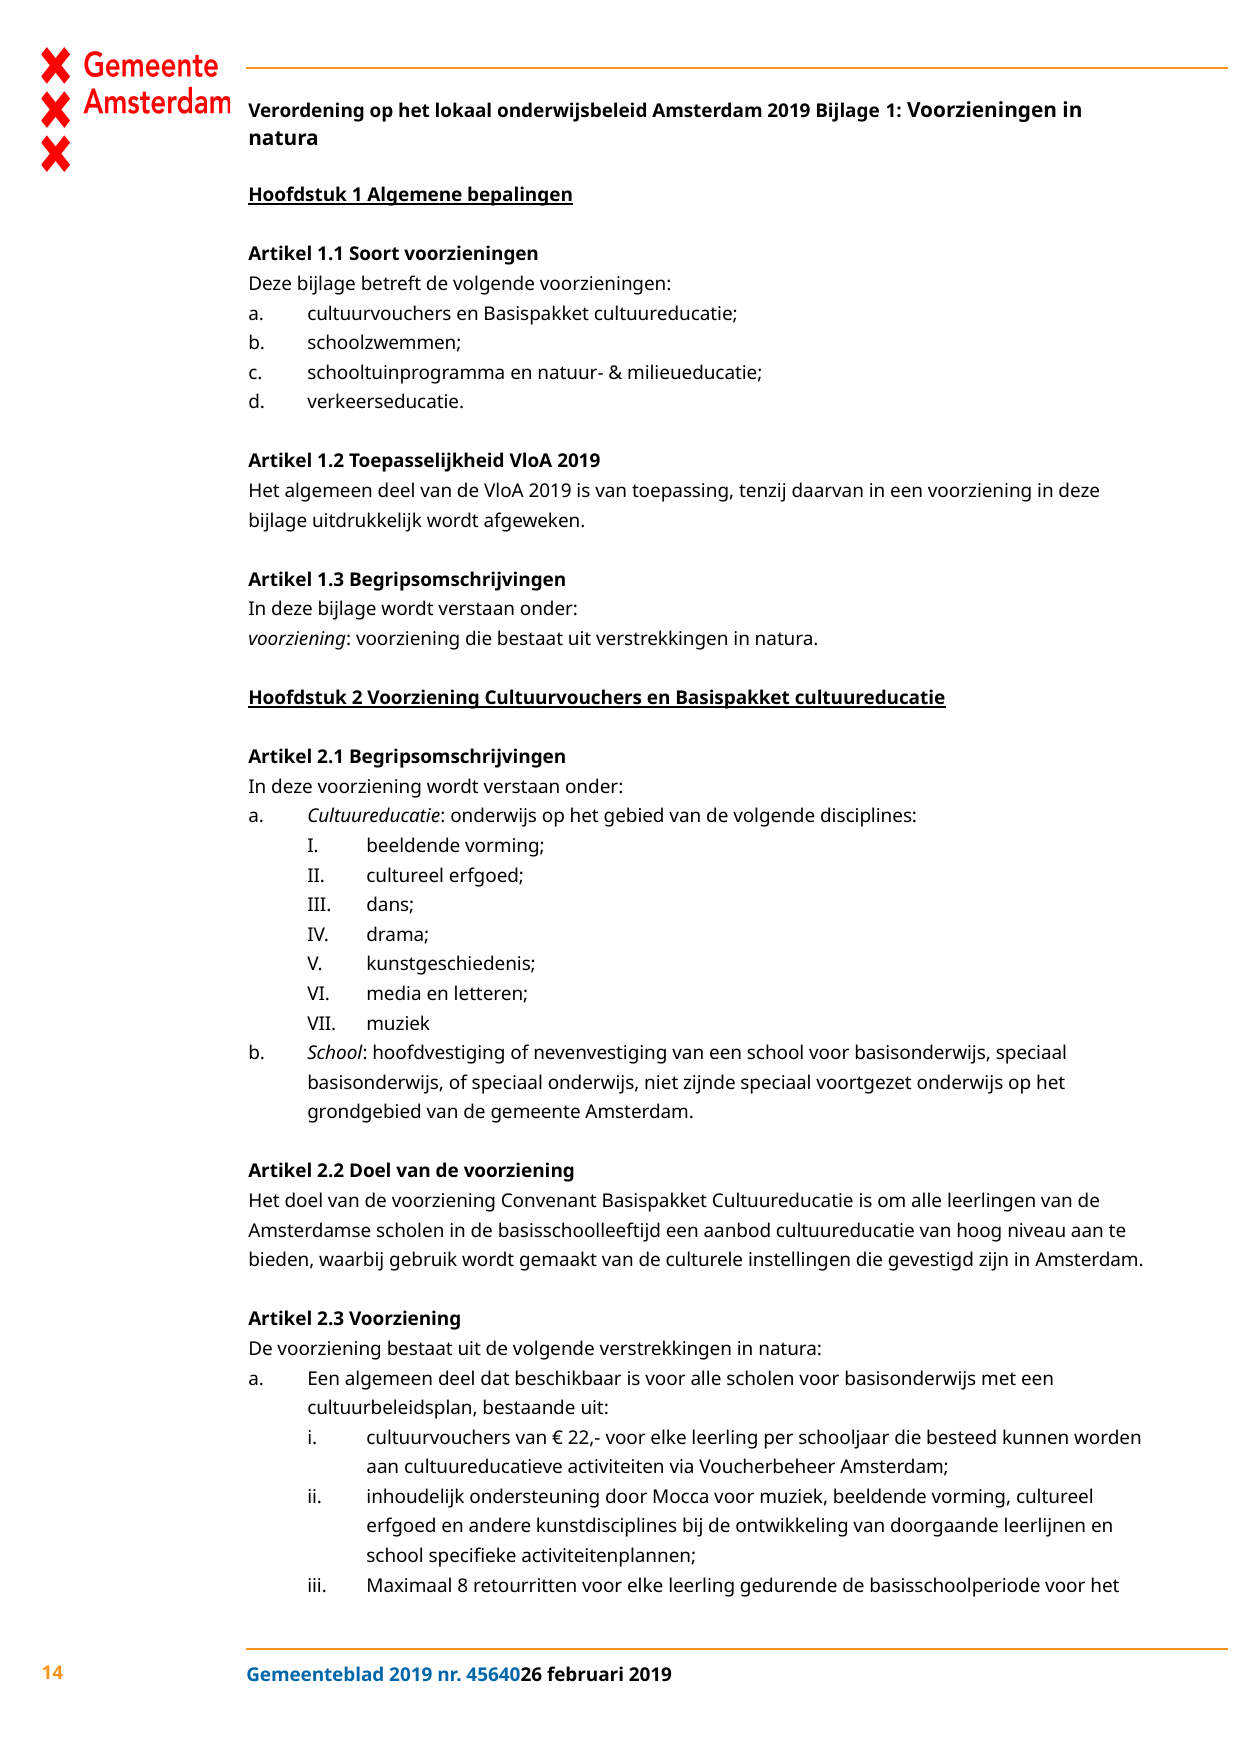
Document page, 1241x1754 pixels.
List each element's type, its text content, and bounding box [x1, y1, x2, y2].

list drama; [307, 921, 1152, 947]
text voorziening: voorziening die bestaat uit verstrekkingen in natura. [248, 625, 1152, 651]
text In deze voorziening wordt verstaan onder: [248, 773, 1152, 799]
text Artikel 2.1 Begripsomschrijvingen [248, 743, 1152, 769]
text Artikel 2.2 Doel van de voorziening [248, 1158, 1152, 1183]
text In deze bijlage wordt verstaan onder: [248, 596, 1152, 621]
text Het algemeen deel van de VloA 2019 is van toepassing, tenzij daarvan in een voorziening in deze bijlage uitdrukkelijk wordt afgeweken. [248, 477, 1152, 532]
list Cultuureducatie: onderwijs op het gebied van de volgende disciplines: [248, 803, 1152, 828]
list kunstgeschiedenis; [307, 951, 1152, 976]
list cultuurvouchers van € 22,- voor elke leerling per schooljaar die besteed kunnen worden aan cultuureducatieve activiteiten via Voucherbeheer Amsterdam; [307, 1424, 1152, 1479]
picture [41, 47, 231, 172]
list cultureel erfgoed; [307, 862, 1152, 887]
list Maximaal 8 retourritten voor elke leerling gedurende de basisschoolperiode voor het [307, 1572, 1152, 1597]
text Verordening op het lokaal onderwijsbeleid Amsterdam 2019 Bijlage 1: Voorzieningen in natura [248, 95, 1152, 152]
list schoolzwemmen; [248, 329, 1152, 355]
text Artikel 2.3 Voorziening [248, 1306, 1152, 1331]
list inhoudelijk ondersteuning door Mocca voor muziek, beeldende vorming, cultureel erfgoed en andere kunstdisciplines bij de ontwikkeling van doorgaande leerlijnen en school specifieke activiteitenplannen; [307, 1483, 1152, 1568]
list cultuurvouchers en Basispakket cultuureducatie; [248, 300, 1152, 325]
list dans; [307, 891, 1152, 917]
text Artikel 1.2 Toepasselijkheid VloA 2019 [248, 448, 1152, 473]
list verkeerseducatie. [248, 388, 1152, 414]
list beeldende vorming; [307, 832, 1152, 858]
text Het doel van de voorziening Convenant Basispakket Cultuureducatie is om alle leerlingen van de Amsterdamse scholen in de basisschoolleeftijd een aanbod cultuureducatie van hoog niveau aan te bieden, waarbij gebruik wordt gemaakt van de culturele instellingen die gevestigd zijn in Amsterdam. [248, 1187, 1152, 1272]
text Deze bijlage betreft de volgende voorzieningen: [248, 270, 1152, 296]
list media en letteren; [307, 980, 1152, 1006]
text De voorziening bestaat uit de volgende verstrekkingen in natura: [248, 1335, 1152, 1361]
list muziek [307, 1010, 1152, 1035]
list School: hoofdvestiging of nevenvestiging van een school voor basisonderwijs, speciaal basisonderwijs, of speciaal onderwijs, niet zijnde speciaal voortgezet onderwijs op het grondgebied van de gemeente Amsterdam. [248, 1039, 1152, 1124]
list Een algemeen deel dat beschikbaar is voor alle scholen voor basisonderwijs met een cultuurbeleidsplan, bestaande uit: [248, 1365, 1152, 1420]
text Artikel 1.1 Soort voorzieningen [248, 241, 1152, 266]
list schooltuinprogramma en natuur- & milieueducatie; [248, 359, 1152, 384]
text Hoofdstuk 2 Voorziening Cultuurvouchers en Basispakket cultuureducatie [248, 684, 1152, 710]
text Artikel 1.3 Begripsomschrijvingen [248, 566, 1152, 592]
text Hoofdstuk 1 Algemene bepalingen [248, 181, 1152, 207]
